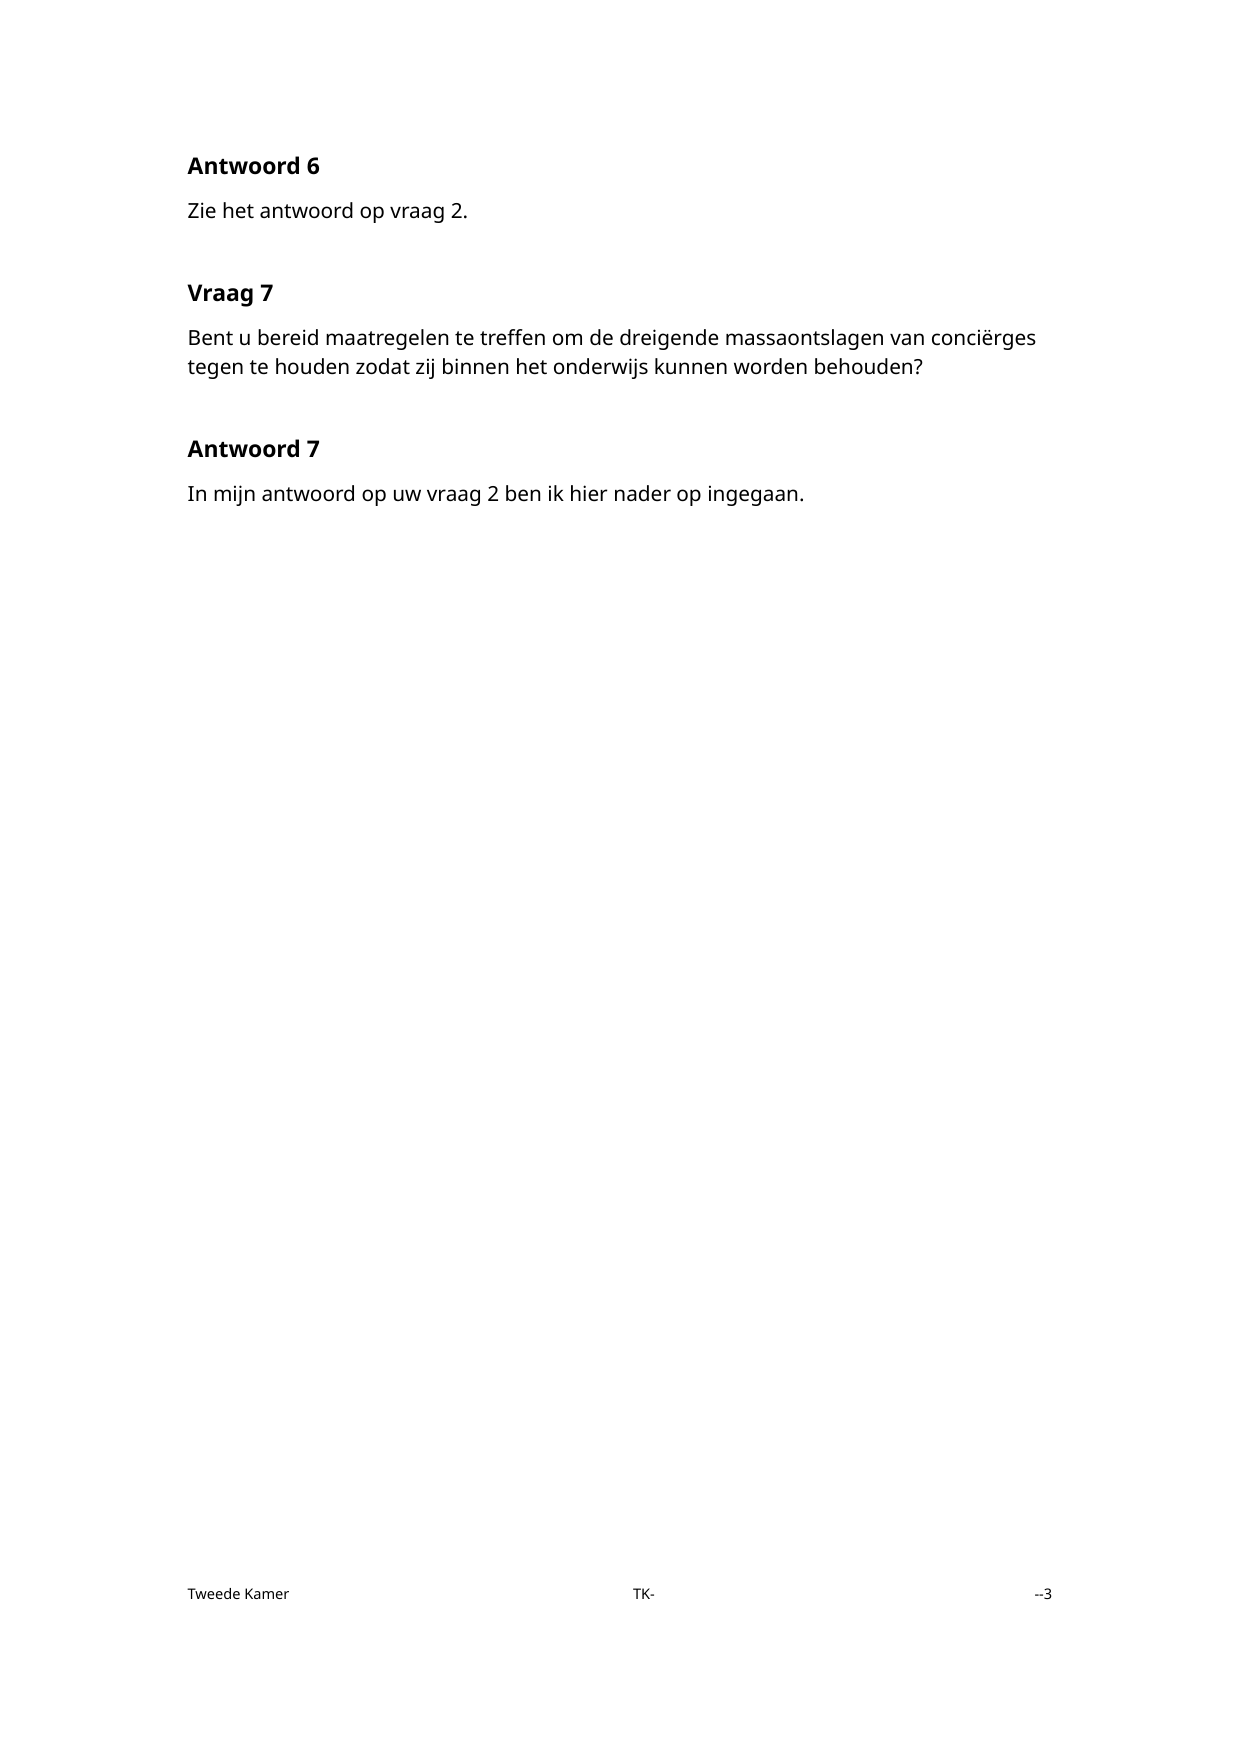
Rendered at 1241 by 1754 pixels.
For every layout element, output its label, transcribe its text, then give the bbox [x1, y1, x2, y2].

text Bent u bereid maatregelen te treffen om de dreigende massaontslagen van conciërges tegen te houden zodat zij binnen het onderwijs kunnen worden behouden? [187, 323, 1053, 380]
subtitle Vraag 7 [187, 277, 1053, 308]
subtitle Antwoord 7 [187, 433, 1053, 464]
text In mijn antwoord op uw vraag 2 ben ik hier nader op ingegaan. [187, 479, 1053, 507]
subtitle Antwoord 6 [187, 150, 1053, 181]
text Zie het antwoord op vraag 2. [187, 196, 1053, 225]
